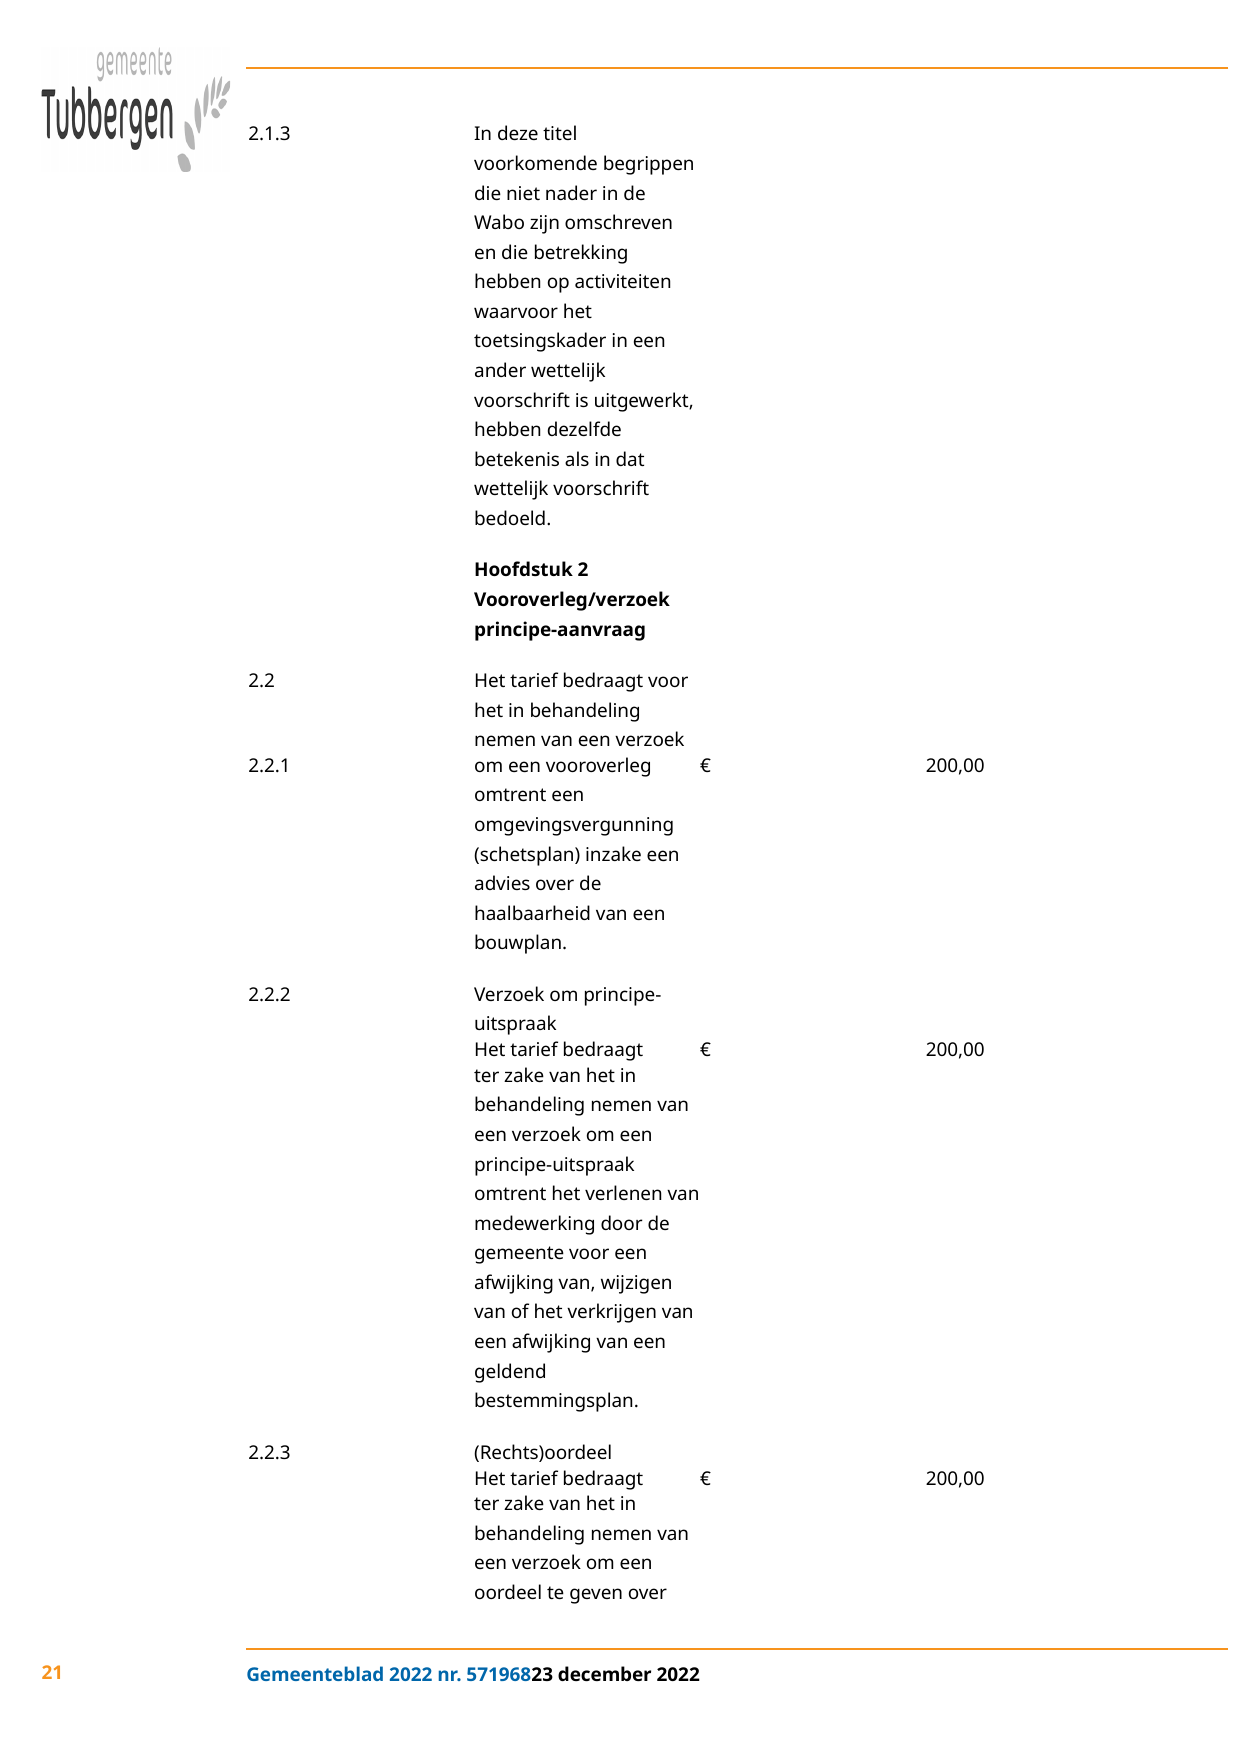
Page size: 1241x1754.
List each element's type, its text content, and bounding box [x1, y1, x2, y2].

table_cell 200,00 [926, 1465, 1152, 1490]
table_cell [700, 531, 926, 557]
table_cell [700, 1490, 926, 1605]
table_cell [926, 1490, 1152, 1605]
table_cell [926, 1439, 1152, 1465]
table_cell [926, 531, 1152, 557]
table_cell [474, 95, 700, 121]
table_cell [248, 1062, 474, 1413]
table_cell [248, 557, 474, 641]
table_cell [700, 955, 926, 981]
table_cell [926, 955, 1152, 981]
table_cell [474, 1413, 700, 1439]
table_cell Het tarief bedraagt voor het in behandeling nemen van een verzoek [474, 667, 700, 752]
table_cell [700, 981, 926, 1036]
table_cell 2.2.1 [248, 752, 474, 955]
table_cell [926, 981, 1152, 1036]
table_cell [700, 1439, 926, 1465]
table_cell In deze titel voorkomende begrippen die niet nader in de Wabo zijn omschreven en die betrekking hebben op activiteiten waarvoor het toetsingskader in een ander wettelijk voorschrift is uitgewerkt, hebben dezelfde betekenis als in dat wettelijk voorschrift bedoeld. [474, 121, 700, 531]
table_cell 200,00 [926, 1036, 1152, 1062]
table_cell 2.1.3 [248, 121, 474, 531]
table_cell [700, 121, 926, 531]
table_cell [474, 955, 700, 981]
table_cell [926, 121, 1152, 531]
table_cell [700, 667, 926, 752]
table_cell [700, 1062, 926, 1413]
table_cell [474, 641, 700, 667]
table_cell [700, 641, 926, 667]
table_cell [700, 95, 926, 121]
table_cell [248, 641, 474, 667]
table_cell € [700, 1036, 926, 1062]
table_cell [926, 1062, 1152, 1413]
table_cell [248, 955, 474, 981]
table_cell [248, 1490, 474, 1605]
table_cell [700, 1413, 926, 1439]
table_cell ter zake van het in behandeling nemen van een verzoek om een principe-uitspraak omtrent het verlenen van medewerking door de gemeente voor een afwijking van, wijzigen van of het verkrijgen van een afwijking van een geldend bestemmingsplan. [474, 1062, 700, 1413]
picture [41, 47, 231, 172]
table_cell [926, 667, 1152, 752]
table_cell [248, 95, 474, 121]
table_cell om een vooroverleg omtrent een omgevingsvergunning (schetsplan) inzake een advies over de haalbaarheid van een bouwplan. [474, 752, 700, 955]
table_cell Verzoek om principe-uitspraak [474, 981, 700, 1036]
table_cell 2.2.2 [248, 981, 474, 1036]
table_cell 2.2 [248, 667, 474, 752]
table_cell € [700, 752, 926, 955]
table_cell [248, 531, 474, 557]
table_cell € [700, 1465, 926, 1490]
table_cell 200,00 [926, 752, 1152, 955]
table_cell Het tarief bedraagt [474, 1036, 700, 1062]
table_cell [926, 557, 1152, 641]
table_cell Hoofdstuk 2 Vooroverleg/verzoek principe-aanvraag [474, 557, 700, 641]
table_cell (Rechts)oordeel [474, 1439, 700, 1465]
table_cell [926, 1413, 1152, 1439]
table_cell [926, 641, 1152, 667]
table_cell 2.2.3 [248, 1439, 474, 1465]
table_cell [700, 557, 926, 641]
table_cell [248, 1413, 474, 1439]
table_cell [248, 1036, 474, 1062]
table_cell [248, 1465, 474, 1490]
table_cell [926, 95, 1152, 121]
table_cell ter zake van het in behandeling nemen van een verzoek om een oordeel te geven over [474, 1490, 700, 1605]
table_cell Het tarief bedraagt [474, 1465, 700, 1490]
table_cell [474, 531, 700, 557]
